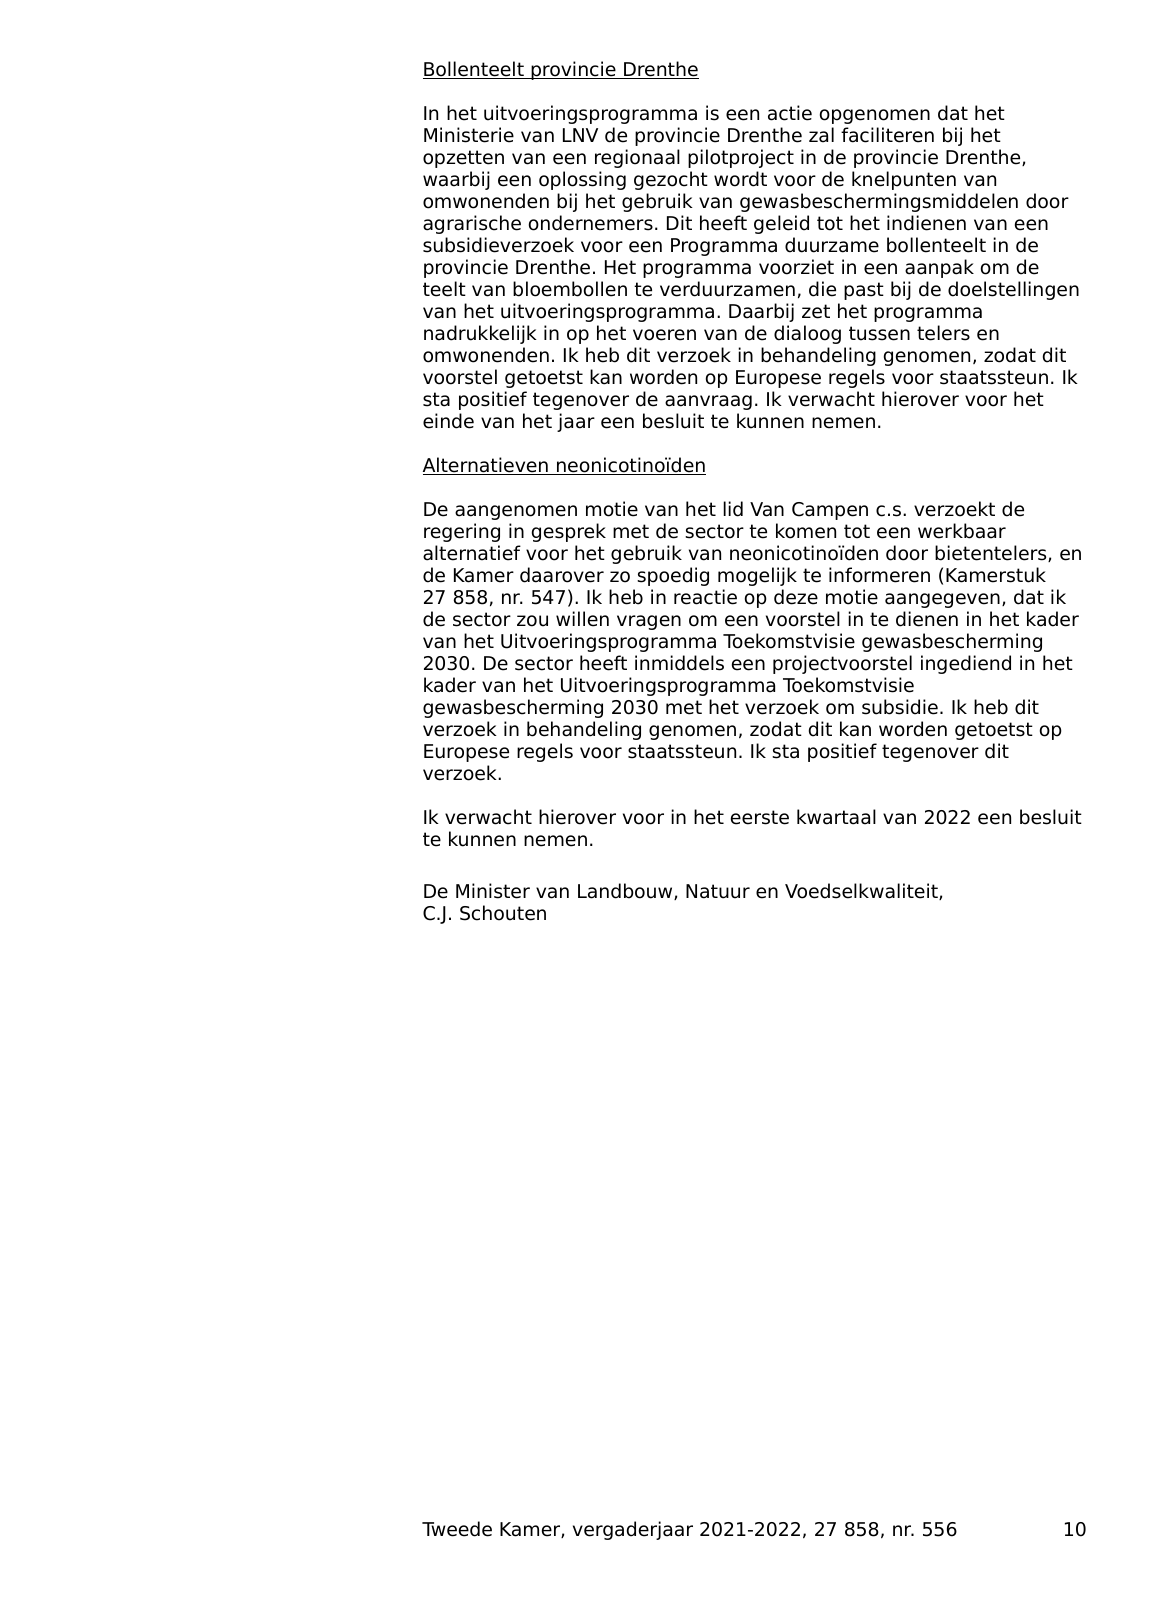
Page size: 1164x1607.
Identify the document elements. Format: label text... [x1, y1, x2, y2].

text De Minister van Landbouw, Natuur en Voedselkwaliteit, C.J. Schouten [422, 881, 1087, 925]
text De aangenomen motie van het lid Van Campen c.s. verzoekt de regering in gesprek met de sector te komen tot een werkbaar alternatief voor het gebruik van neonicotinoïden door bietentelers, en de Kamer daarover zo spoedig mogelijk te informeren (Kamerstuk 27 858, nr. 547). Ik heb in reactie op deze motie aangegeven, dat ik de sector zou willen vragen om een voorstel in te dienen in het kader van het Uitvoeringsprogramma Toekomstvisie gewasbescherming 2030. De sector heeft inmiddels een projectvoorstel ingediend in het kader van het Uitvoeringsprogramma Toekomstvisie gewasbescherming 2030 met het verzoek om subsidie. Ik heb dit verzoek in behandeling genomen, zodat dit kan worden getoetst op Europese regels voor staatssteun. Ik sta positief tegenover dit verzoek. [422, 499, 1087, 785]
subtitle Alternatieven neonicotinoïden [422, 455, 1087, 477]
text Ik verwacht hierover voor in het eerste kwartaal van 2022 een besluit te kunnen nemen. [422, 807, 1087, 851]
subtitle Bollenteelt provincie Drenthe [422, 59, 1087, 81]
text In het uitvoeringsprogramma is een actie opgenomen dat het Ministerie van LNV de provincie Drenthe zal faciliteren bij het opzetten van een regionaal pilotproject in de provincie Drenthe, waarbij een oplossing gezocht wordt voor de knelpunten van omwonenden bij het gebruik van gewasbeschermingsmiddelen door agrarische ondernemers. Dit heeft geleid tot het indienen van een subsidieverzoek voor een Programma duurzame bollenteelt in de provincie Drenthe. Het programma voorziet in een aanpak om de teelt van bloembollen te verduurzamen, die past bij de doelstellingen van het uitvoeringsprogramma. Daarbij zet het programma nadrukkelijk in op het voeren van de dialoog tussen telers en omwonenden. Ik heb dit verzoek in behandeling genomen, zodat dit voorstel getoetst kan worden op Europese regels voor staatssteun. Ik sta positief tegenover de aanvraag. Ik verwacht hierover voor het einde van het jaar een besluit te kunnen nemen. [422, 103, 1087, 433]
